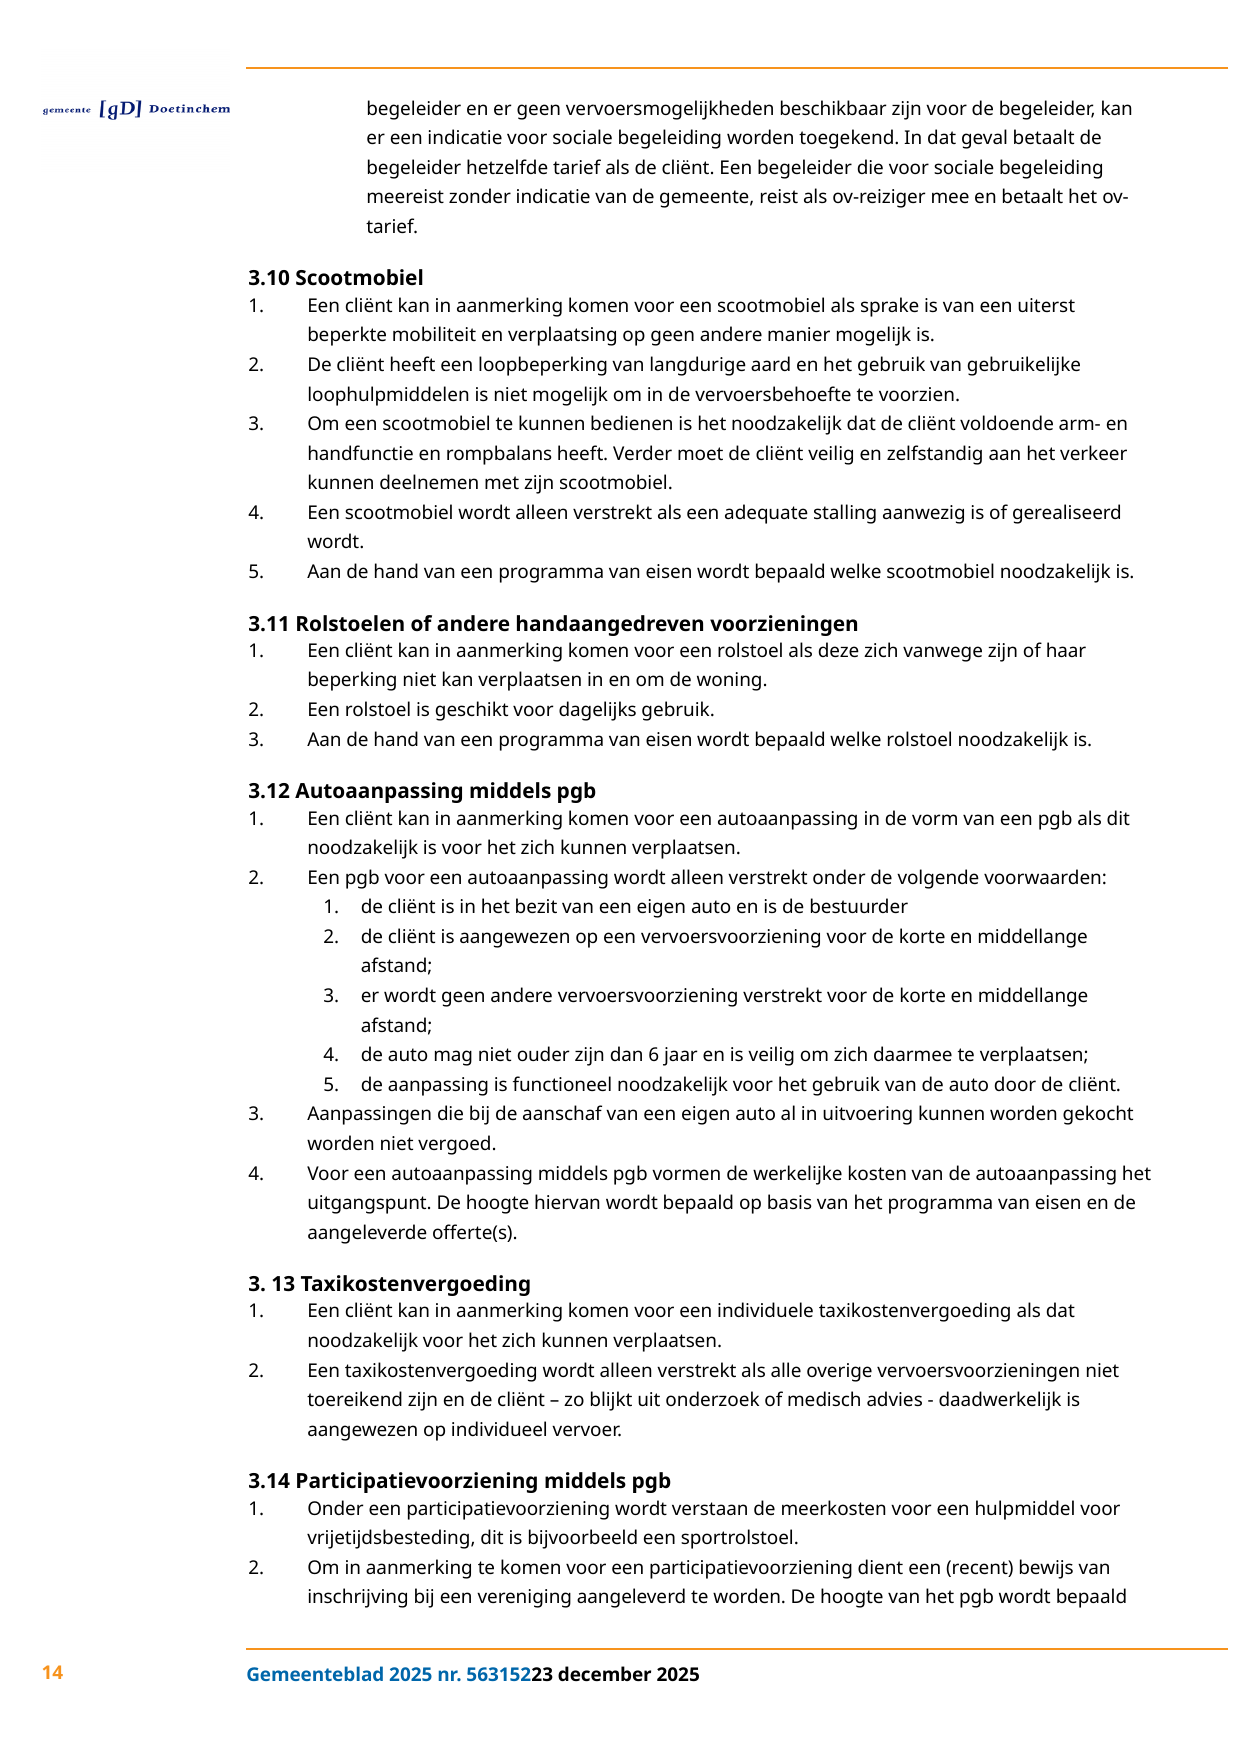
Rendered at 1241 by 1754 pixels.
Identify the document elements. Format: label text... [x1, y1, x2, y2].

list Een rolstoel is geschikt voor dagelijks gebruik. [248, 696, 1152, 722]
list Aan de hand van een programma van eisen wordt bepaald welke rolstoel noodzakelijk is. [248, 726, 1152, 752]
text 3.14 Participatievoorziening middels pgb [248, 1466, 1152, 1495]
list de auto mag niet ouder zijn dan 6 jaar en is veilig om zich daarmee te verplaatsen; [323, 1041, 1152, 1067]
list de cliënt is aangewezen op een vervoersvoorziening voor de korte en middellange afstand; [323, 923, 1152, 978]
list Om een scootmobiel te kunnen bedienen is het noodzakelijk dat de cliënt voldoende arm- en handfunctie en rompbalans heeft. Verder moet de cliënt veilig en zelfstandig aan het verkeer kunnen deelnemen met zijn scootmobiel. [248, 410, 1152, 495]
list Een cliënt kan in aanmerking komen voor een autoaanpassing in de vorm van een pgb als dit noodzakelijk is voor het zich kunnen verplaatsen. [248, 805, 1152, 860]
list Aanpassingen die bij de aanschaf van een eigen auto al in uitvoering kunnen worden gekocht worden niet vergoed. [248, 1101, 1152, 1156]
list Een taxikostenvergoeding wordt alleen verstrekt als alle overige vervoersvoorzieningen niet toereikend zijn en de cliënt – zo blijkt uit onderzoek of medisch advies - daadwerkelijk is aangewezen op individueel vervoer. [248, 1357, 1152, 1442]
text 3. 13 Taxikostenvergoeding [248, 1269, 1152, 1298]
list Een pgb voor een autoaanpassing wordt alleen verstrekt onder de volgende voorwaarden: [248, 864, 1152, 889]
text 3.10 Scootmobiel [248, 263, 1152, 292]
list begeleider en er geen vervoersmogelijkheden beschikbaar zijn voor de begeleider, kan er een indicatie voor sociale begeleiding worden toegekend. In dat geval betaalt de begeleider hetzelfde tarief als de cliënt. Een begeleider die voor sociale begeleiding meereist zonder indicatie van de gemeente, reist als ov-reiziger mee en betaalt het ov-tarief. [307, 95, 1152, 239]
list de cliënt is in het bezit van een eigen auto en is de bestuurder [323, 893, 1152, 919]
list Aan de hand van een programma van eisen wordt bepaald welke scootmobiel noodzakelijk is. [248, 558, 1152, 584]
list Om in aanmerking te komen voor een participatievoorziening dient een (recent) bewijs van inschrijving bij een vereniging aangeleverd te worden. De hoogte van het pgb wordt bepaald [248, 1554, 1152, 1609]
list Een cliënt kan in aanmerking komen voor een scootmobiel als sprake is van een uiterst beperkte mobiliteit en verplaatsing op geen andere manier mogelijk is. [248, 292, 1152, 347]
text 3.12 Autoaanpassing middels pgb [248, 776, 1152, 805]
list Een cliënt kan in aanmerking komen voor een rolstoel als deze zich vanwege zijn of haar beperking niet kan verplaatsen in en om de woning. [248, 637, 1152, 692]
text 3.11 Rolstoelen of andere handaangedreven voorzieningen [248, 609, 1152, 637]
list Voor een autoaanpassing middels pgb vormen de werkelijke kosten van de autoaanpassing het uitgangspunt. De hoogte hiervan wordt bepaald op basis van het programma van eisen en de aangeleverde offerte(s). [248, 1160, 1152, 1244]
list Onder een participatievoorziening wordt verstaan de meerkosten voor een hulpmiddel voor vrijetijdsbesteding, dit is bijvoorbeeld een sportrolstoel. [248, 1495, 1152, 1550]
list Een cliënt kan in aanmerking komen voor een individuele taxikostenvergoeding als dat noodzakelijk voor het zich kunnen verplaatsen. [248, 1298, 1152, 1353]
list er wordt geen andere vervoersvoorziening verstrekt voor de korte en middellange afstand; [323, 982, 1152, 1037]
list Een scootmobiel wordt alleen verstrekt als een adequate stalling aanwezig is of gerealiseerd wordt. [248, 499, 1152, 554]
picture [41, 47, 231, 172]
list de aanpassing is functioneel noodzakelijk voor het gebruik van de auto door de cliënt. [323, 1071, 1152, 1097]
list De cliënt heeft een loopbeperking van langdurige aard en het gebruik van gebruikelijke loophulpmiddelen is niet mogelijk om in de vervoersbehoefte te voorzien. [248, 351, 1152, 406]
